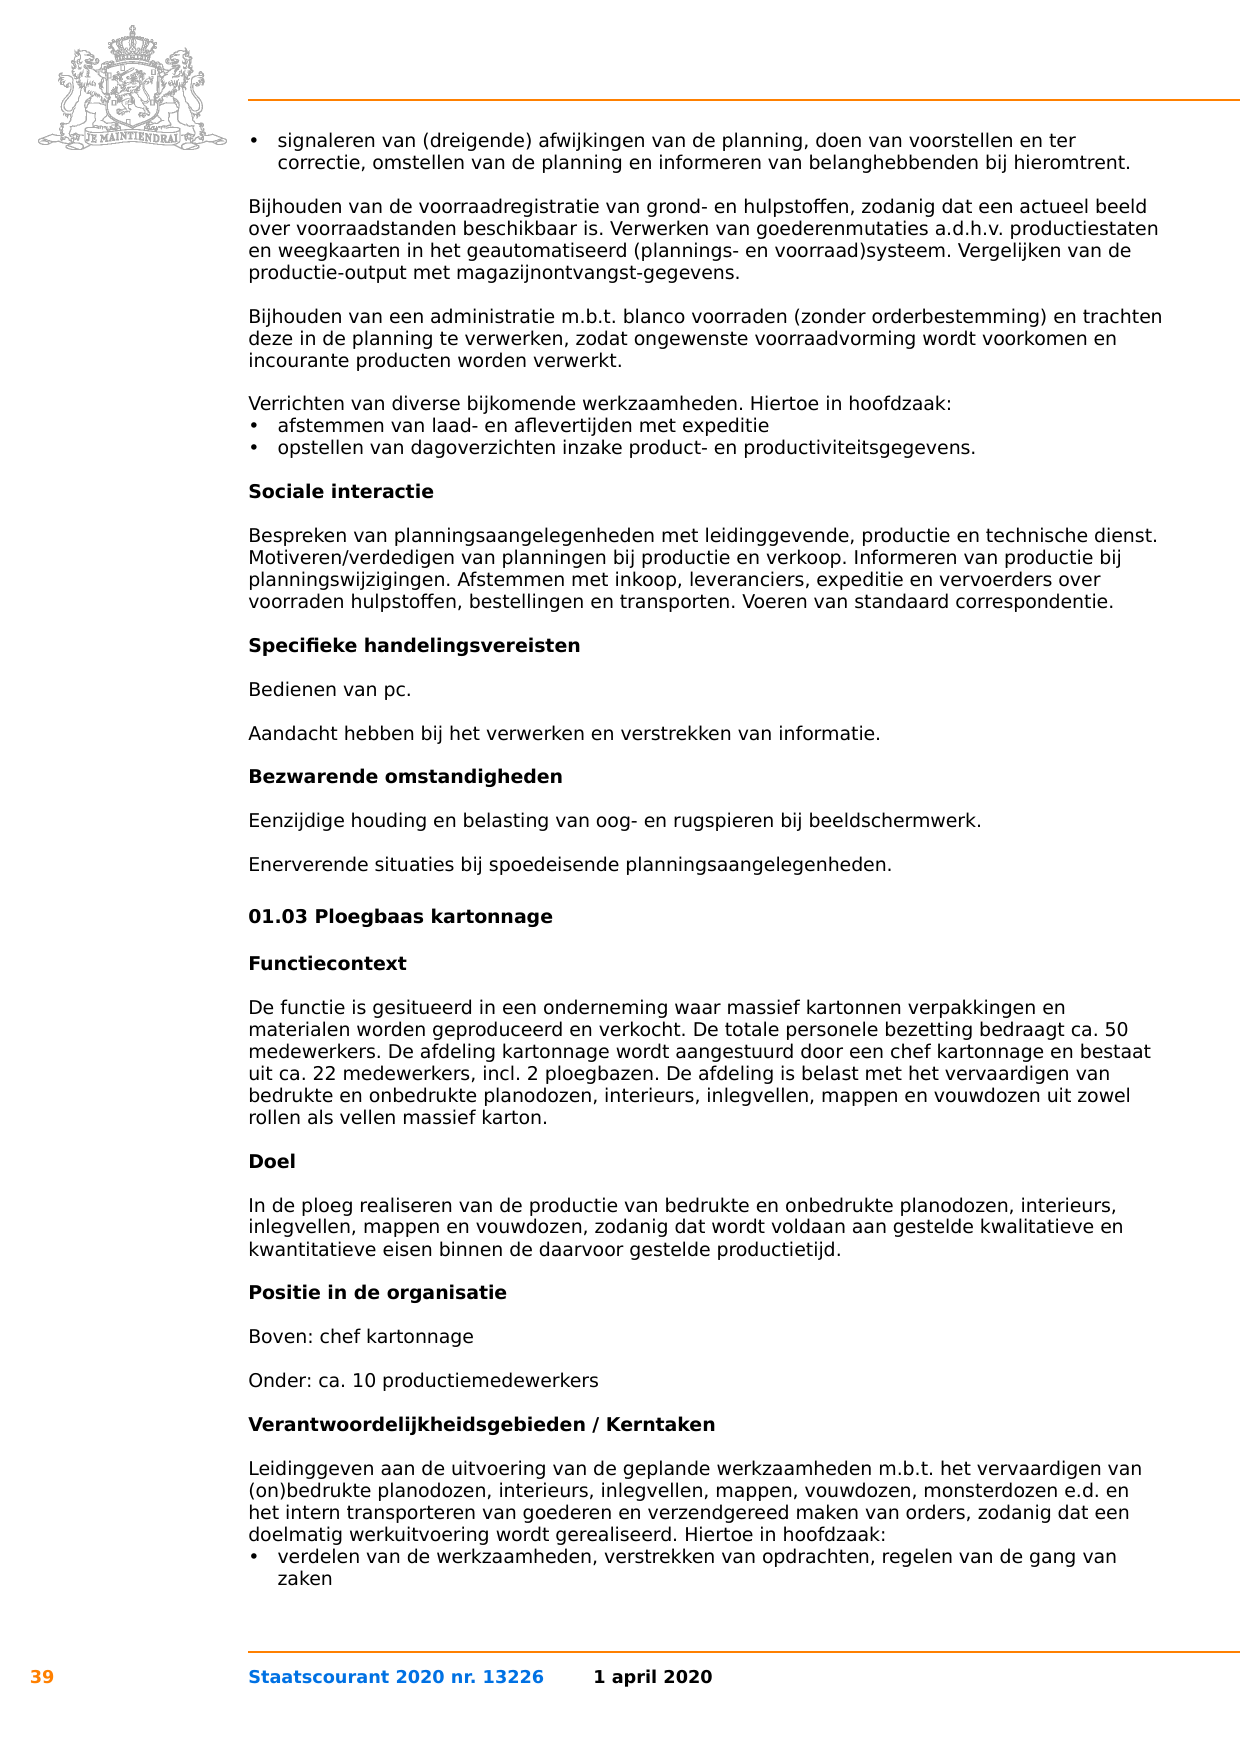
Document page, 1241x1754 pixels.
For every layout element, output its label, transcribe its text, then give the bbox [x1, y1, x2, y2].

subtitle Verantwoordelijkheidsgebieden / Kerntaken [248, 1414, 1163, 1436]
text Bijhouden van de voorraadregistratie van grond- en hulpstoffen, zodanig dat een actueel beeld over voorraadstanden beschikbaar is. Verwerken van goederenmutaties a.d.h.v. productiestaten en weegkaarten in het geautomatiseerd (plannings- en voorraad)systeem. Vergelijken van de productie-output met magazijnontvangst-gegevens. [248, 196, 1163, 284]
text Verrichten van diverse bijkomende werkzaamheden. Hiertoe in hoofdzaak: [248, 393, 1163, 415]
text Bedienen van pc. [248, 679, 1163, 701]
text Aandacht hebben bij het verwerken en verstrekken van informatie. [248, 722, 1163, 744]
subtitle Functiecontext [248, 953, 1163, 975]
text • opstellen van dagoverzichten inzake product- en productiviteitsgegevens. [248, 437, 1163, 459]
text • verdelen van de werkzaamheden, verstrekken van opdrachten, regelen van de gang van zaken [248, 1546, 1163, 1589]
subtitle Positie in de organisatie [248, 1282, 1163, 1304]
text Onder: ca. 10 productiemedewerkers [248, 1370, 1163, 1392]
subtitle 01.03 Ploegbaas kartonnage [248, 906, 1163, 928]
text • afstemmen van laad- en aflevertijden met expeditie [248, 415, 1163, 437]
subtitle Specifieke handelingsvereisten [248, 635, 1163, 657]
text Bespreken van planningsaangelegenheden met leidinggevende, productie en technische dienst. Motiveren/verdedigen van planningen bij productie en verkoop. Informeren van productie bij planningswijzigingen. Afstemmen met inkoop, leveranciers, expeditie en vervoerders over voorraden hulpstoffen, bestellingen en transporten. Voeren van standaard correspondentie. [248, 525, 1163, 613]
text Bijhouden van een administratie m.b.t. blanco voorraden (zonder orderbestemming) en trachten deze in de planning te verwerken, zodat ongewenste voorraadvorming wordt voorkomen en incourante producten worden verwerkt. [248, 306, 1163, 371]
text Eenzijdige houding en belasting van oog- en rugspieren bij beeldschermwerk. [248, 810, 1163, 832]
text De functie is gesitueerd in een onderneming waar massief kartonnen verpakkingen en materialen worden geproduceerd en verkocht. De totale personele bezetting bedraagt ca. 50 medewerkers. De afdeling kartonnage wordt aangestuurd door een chef kartonnage en bestaat uit ca. 22 medewerkers, incl. 2 ploegbazen. De afdeling is belast met het vervaardigen van bedrukte en onbedrukte planodozen, interieurs, inlegvellen, mappen en vouwdozen uit zowel rollen als vellen massief karton. [248, 997, 1163, 1129]
text Leidinggeven aan de uitvoering van de geplande werkzaamheden m.b.t. het vervaardigen van (on)bedrukte planodozen, interieurs, inlegvellen, mappen, vouwdozen, monsterdozen e.d. en het intern transporteren van goederen en verzendgereed maken van orders, zodanig dat een doelmatig werkuitvoering wordt gerealiseerd. Hiertoe in hoofdzaak: [248, 1458, 1163, 1546]
picture [38, 25, 227, 150]
subtitle Doel [248, 1151, 1163, 1173]
text In de ploeg realiseren van de productie van bedrukte en onbedrukte planodozen, interieurs, inlegvellen, mappen en vouwdozen, zodanig dat wordt voldaan aan gestelde kwalitatieve en kwantitatieve eisen binnen de daarvoor gestelde productietijd. [248, 1194, 1163, 1260]
text • signaleren van (dreigende) afwijkingen van de planning, doen van voorstellen en ter correctie, omstellen van de planning en informeren van belanghebbenden bij hieromtrent. [248, 130, 1163, 174]
subtitle Bezwarende omstandigheden [248, 766, 1163, 788]
text Enerverende situaties bij spoedeisende planningsaangelegenheden. [248, 854, 1163, 876]
subtitle Sociale interactie [248, 481, 1163, 503]
text Boven: chef kartonnage [248, 1326, 1163, 1348]
